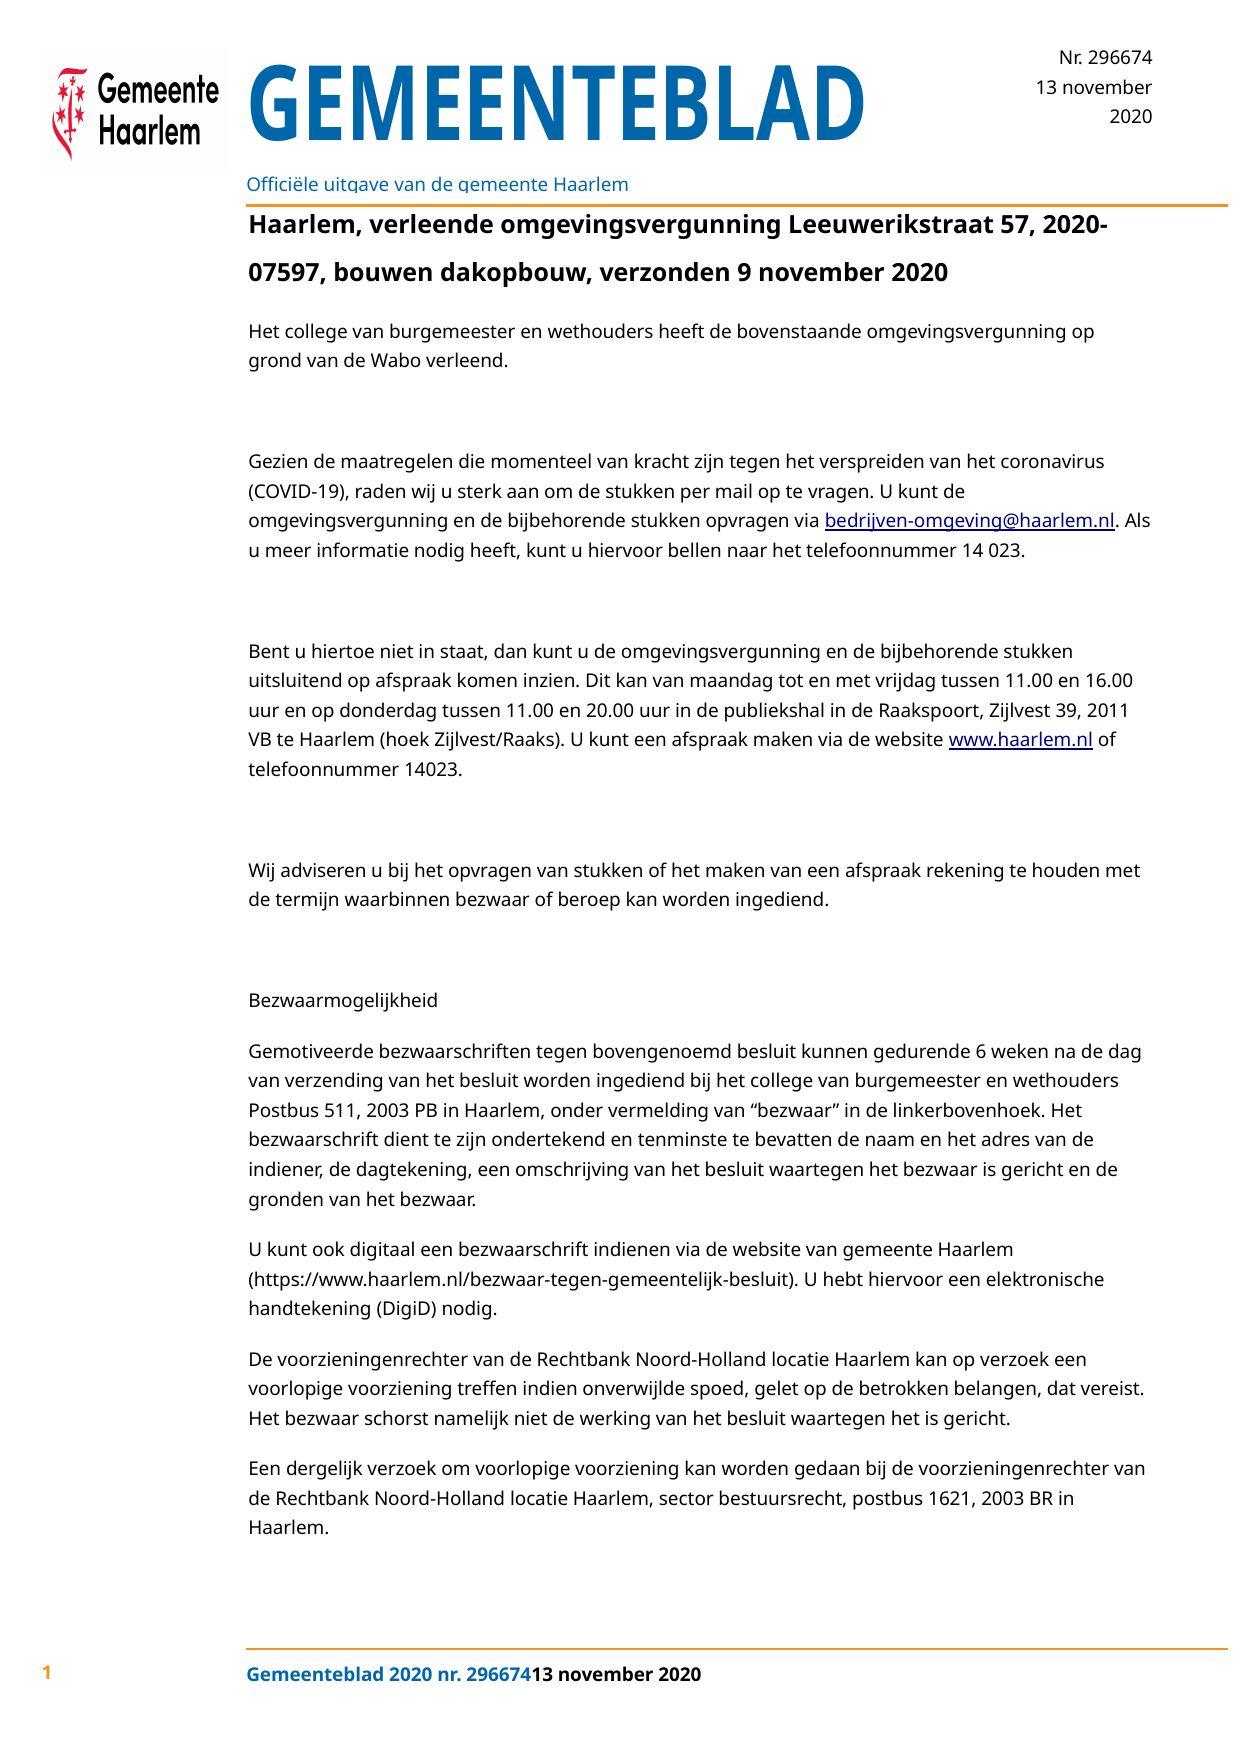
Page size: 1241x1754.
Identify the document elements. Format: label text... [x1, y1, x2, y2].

text Een dergelijk verzoek om voorlopige voorziening kan worden gedaan bij de voorzieningenrechter van de Rechtbank Noord-Holland locatie Haarlem, sector bestuursrecht, postbus 1621, 2003 BR in Haarlem. [248, 1455, 1152, 1540]
text Haarlem, verleende omgevingsvergunning Leeuwerikstraat 57, 2020-07597, bouwen dakopbouw, verzonden 9 november 2020 [248, 207, 1152, 288]
text Gemotiveerde bezwaarschriften tegen bovengenoemd besluit kunnen gedurende 6 weken na de dag van verzending van het besluit worden ingediend bij het college van burgemeester en wethouders Postbus 511, 2003 PB in Haarlem, onder vermelding van “bezwaar” in de linkerbovenhoek. Het bezwaarschrift dient te zijn ondertekend en tenminste te bevatten de naam en het adres van de indiener, de dagtekening, een omschrijving van het besluit waartegen het bezwaar is gericht en de gronden van het bezwaar. [248, 1038, 1152, 1212]
text U kunt ook digitaal een bezwaarschrift indienen via de website van gemeente Haarlem (https://www.haarlem.nl/bezwaar-tegen-gemeentelijk-besluit). U hebt hiervoor een elektronische handtekening (DigiD) nodig. [248, 1236, 1152, 1321]
text Bezwaarmogelijkheid [248, 987, 1152, 1013]
text Het college van burgemeester en wethouders heeft de bovenstaande omgevingsvergunning op grond van de Wabo verleend. [248, 318, 1152, 373]
text Gezien de maatregelen die momenteel van kracht zijn tegen het verspreiden van het coronavirus (COVID-19), raden wij u sterk aan om de stukken per mail op te vragen. U kunt de omgevingsvergunning en de bijbehorende stukken opvragen via bedrijven-omgeving@haarlem.nl. Als u meer informatie nodig heeft, kunt u hiervoor bellen naar het telefoonnummer 14 023. [248, 448, 1152, 563]
text Wij adviseren u bij het opvragen van stukken of het maken van een afspraak rekening te houden met de termijn waarbinnen bezwaar of beroep kan worden ingediend. [248, 857, 1152, 912]
text Bent u hiertoe niet in staat, dan kunt u de omgevingsvergunning en de bijbehorende stukken uitsluitend op afspraak komen inzien. Dit kan van maandag tot en met vrijdag tussen 11.00 en 16.00 uur en op donderdag tussen 11.00 en 20.00 uur in de publiekshal in de Raakspoort, Zijlvest 39, 2011 VB te Haarlem (hoek Zijlvest/Raaks). U kunt een afspraak maken via de website www.haarlem.nl of telefoonnummer 14023. [248, 638, 1152, 782]
text De voorzieningenrechter van de Rechtbank Noord-Holland locatie Haarlem kan op verzoek een voorlopige voorziening treffen indien onverwijlde spoed, gelet op de betrokken belangen, dat vereist. Het bezwaar schorst namelijk niet de werking van het besluit waartegen het is gericht. [248, 1346, 1152, 1431]
picture [41, 47, 231, 172]
